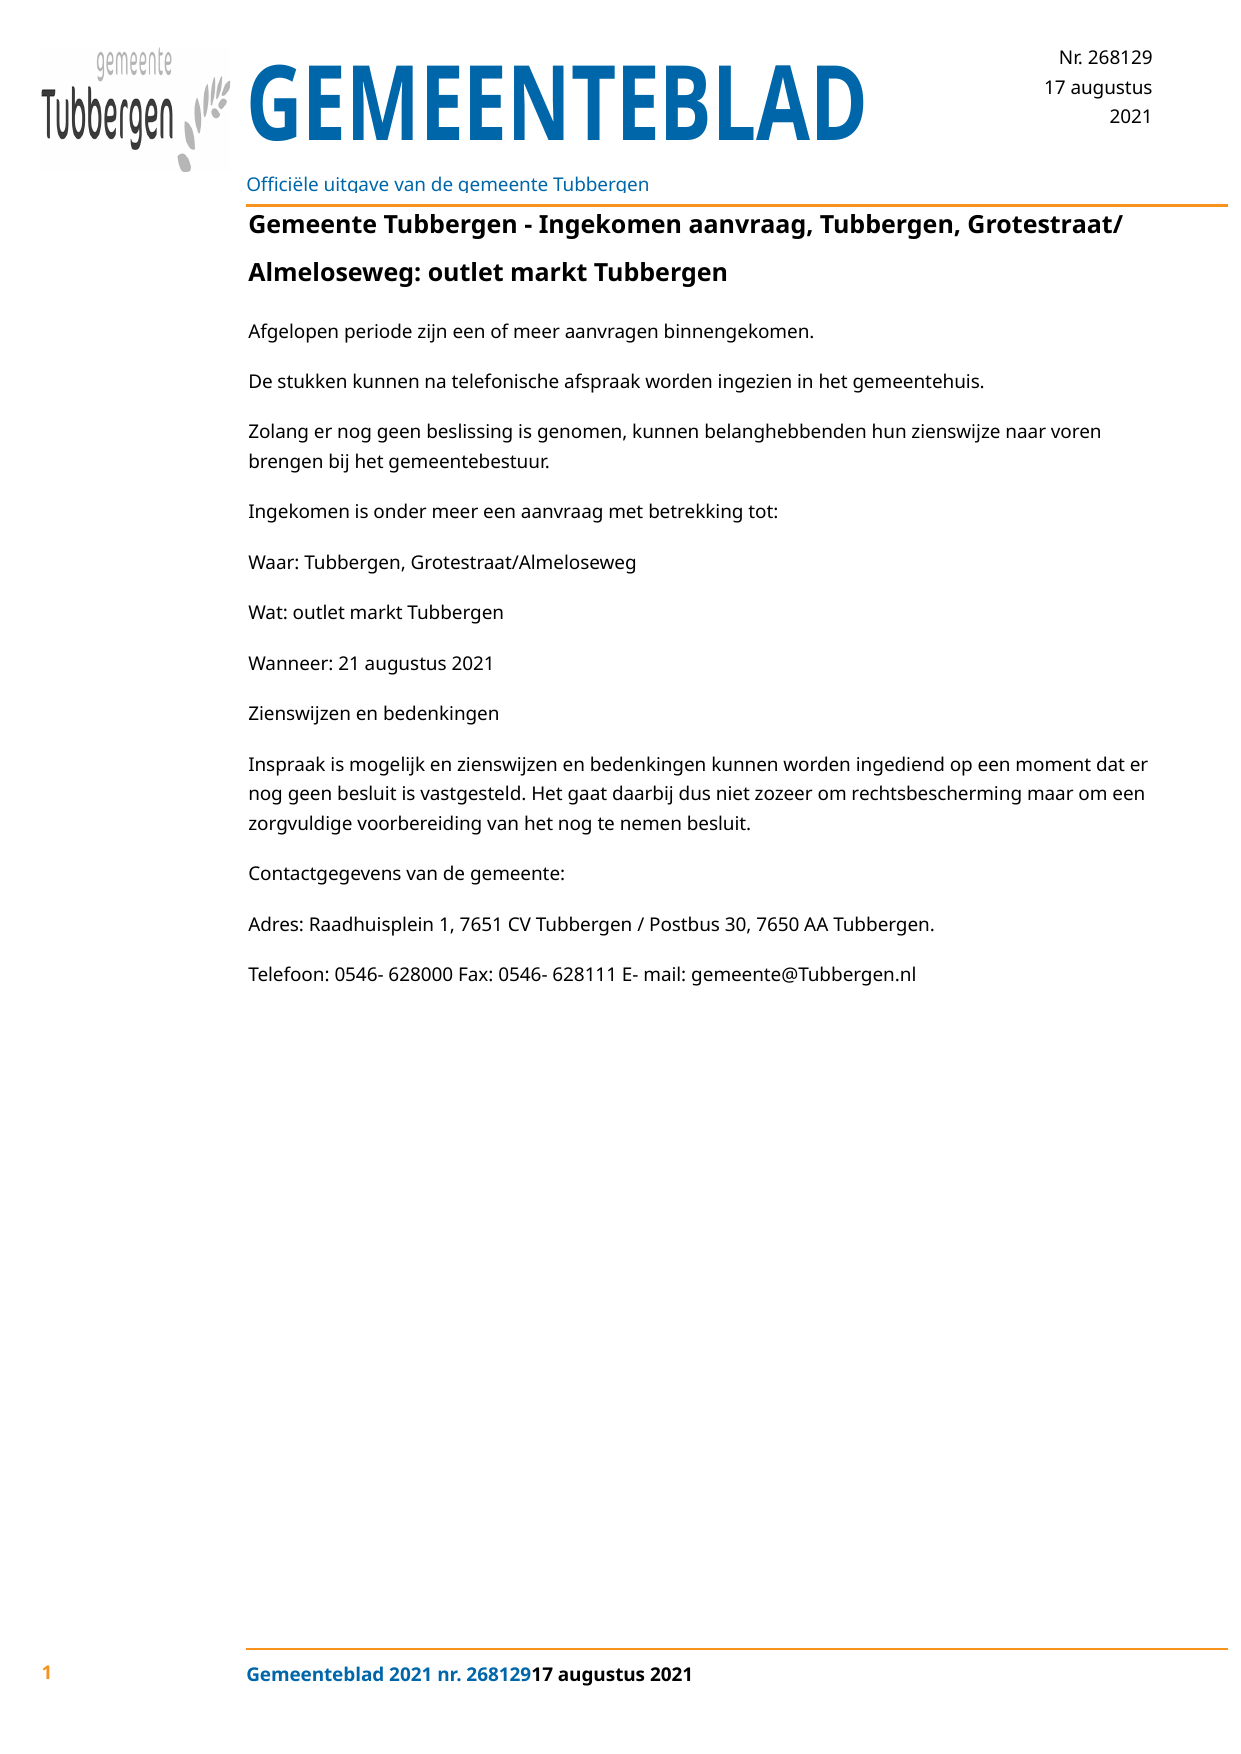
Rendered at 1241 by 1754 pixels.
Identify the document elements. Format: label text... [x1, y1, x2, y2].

text Gemeente Tubbergen - Ingekomen aanvraag, Tubbergen, Grotestraat/ Almeloseweg: outlet markt Tubbergen [248, 207, 1152, 288]
picture [41, 47, 231, 172]
text Wat: outlet markt Tubbergen [248, 599, 1152, 625]
text Telefoon: 0546- 628000 Fax: 0546- 628111 E- mail: gemeente@Tubbergen.nl [248, 961, 1152, 987]
text Zolang er nog geen beslissing is genomen, kunnen belanghebbenden hun zienswijze naar voren brengen bij het gemeentebestuur. [248, 419, 1152, 474]
text Afgelopen periode zijn een of meer aanvragen binnengekomen. [248, 318, 1152, 344]
text Wanneer: 21 augustus 2021 [248, 650, 1152, 676]
text Waar: Tubbergen, Grotestraat/Almeloseweg [248, 549, 1152, 575]
text Zienswijzen en bedenkingen [248, 700, 1152, 726]
text Inspraak is mogelijk en zienswijzen en bedenkingen kunnen worden ingediend op een moment dat er nog geen besluit is vastgesteld. Het gaat daarbij dus niet zozeer om rechtsbescherming maar om een zorgvuldige voorbereiding van het nog te nemen besluit. [248, 751, 1152, 836]
text Adres: Raadhuisplein 1, 7651 CV Tubbergen / Postbus 30, 7650 AA Tubbergen. [248, 911, 1152, 937]
text De stukken kunnen na telefonische afspraak worden ingezien in het gemeentehuis. [248, 368, 1152, 394]
text Ingekomen is onder meer een aanvraag met betrekking tot: [248, 499, 1152, 524]
text Contactgegevens van de gemeente: [248, 860, 1152, 886]
